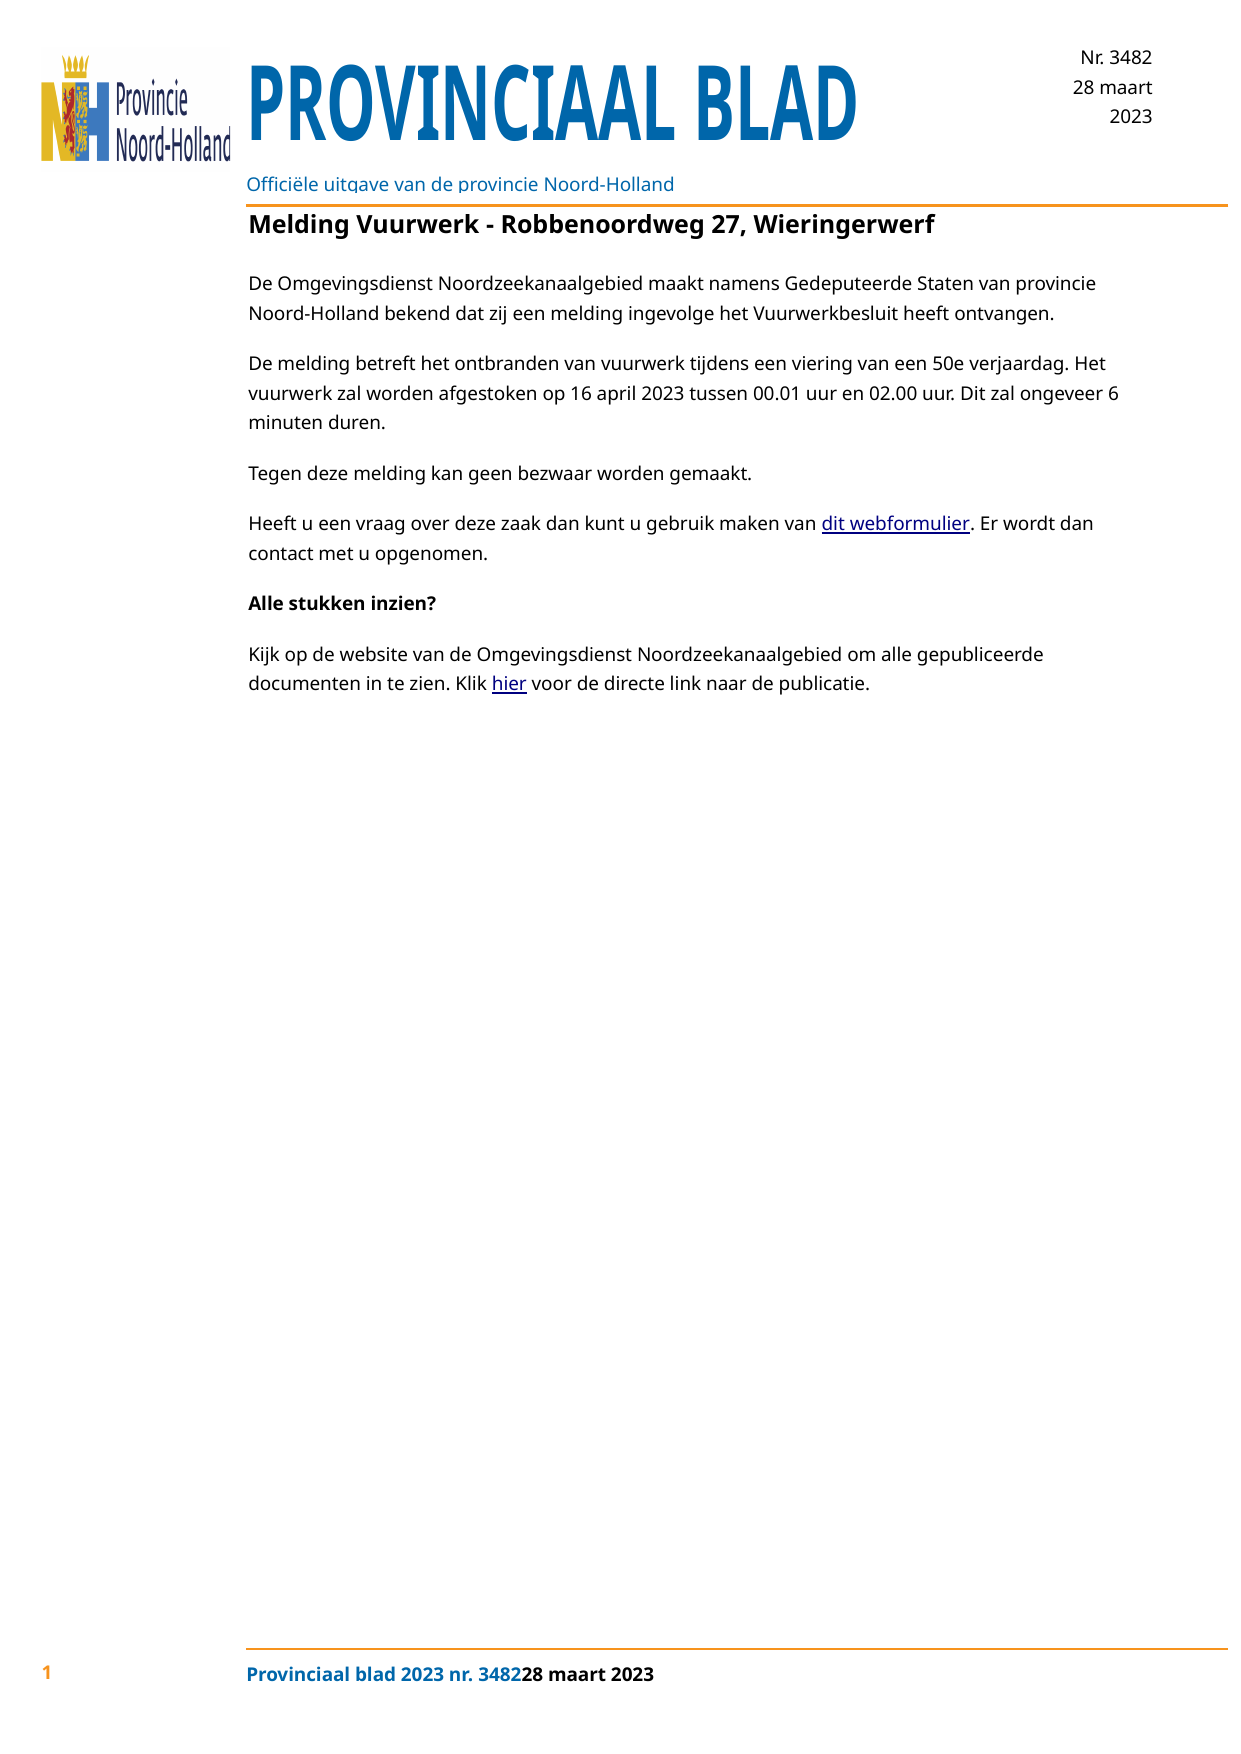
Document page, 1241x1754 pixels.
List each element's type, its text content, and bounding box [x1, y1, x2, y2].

text Alle stukken inzien? [248, 590, 1152, 616]
text Melding Vuurwerk - Robbenoordweg 27, Wieringerwerf [248, 207, 1152, 241]
text Heeft u een vraag over deze zaak dan kunt u gebruik maken van dit webformulier. Er wordt dan contact met u opgenomen. [248, 510, 1152, 566]
text De melding betreft het ontbranden van vuurwerk tijdens een viering van een 50e verjaardag. Het vuurwerk zal worden afgestoken op 16 april 2023 tussen 00.01 uur en 02.00 uur. Dit zal ongeveer 6 minuten duren. [248, 350, 1152, 435]
text Tegen deze melding kan geen bezwaar worden gemaakt. [248, 460, 1152, 486]
picture [41, 47, 231, 172]
text De Omgevingsdienst Noordzeekanaalgebied maakt namens Gedeputeerde Staten van provincie Noord-Holland bekend dat zij een melding ingevolge het Vuurwerkbesluit heeft ontvangen. [248, 270, 1152, 326]
text Kijk op de website van de Omgevingsdienst Noordzeekanaalgebied om alle gepubliceerde documenten in te zien. Klik hier voor de directe link naar de publicatie. [248, 641, 1152, 696]
